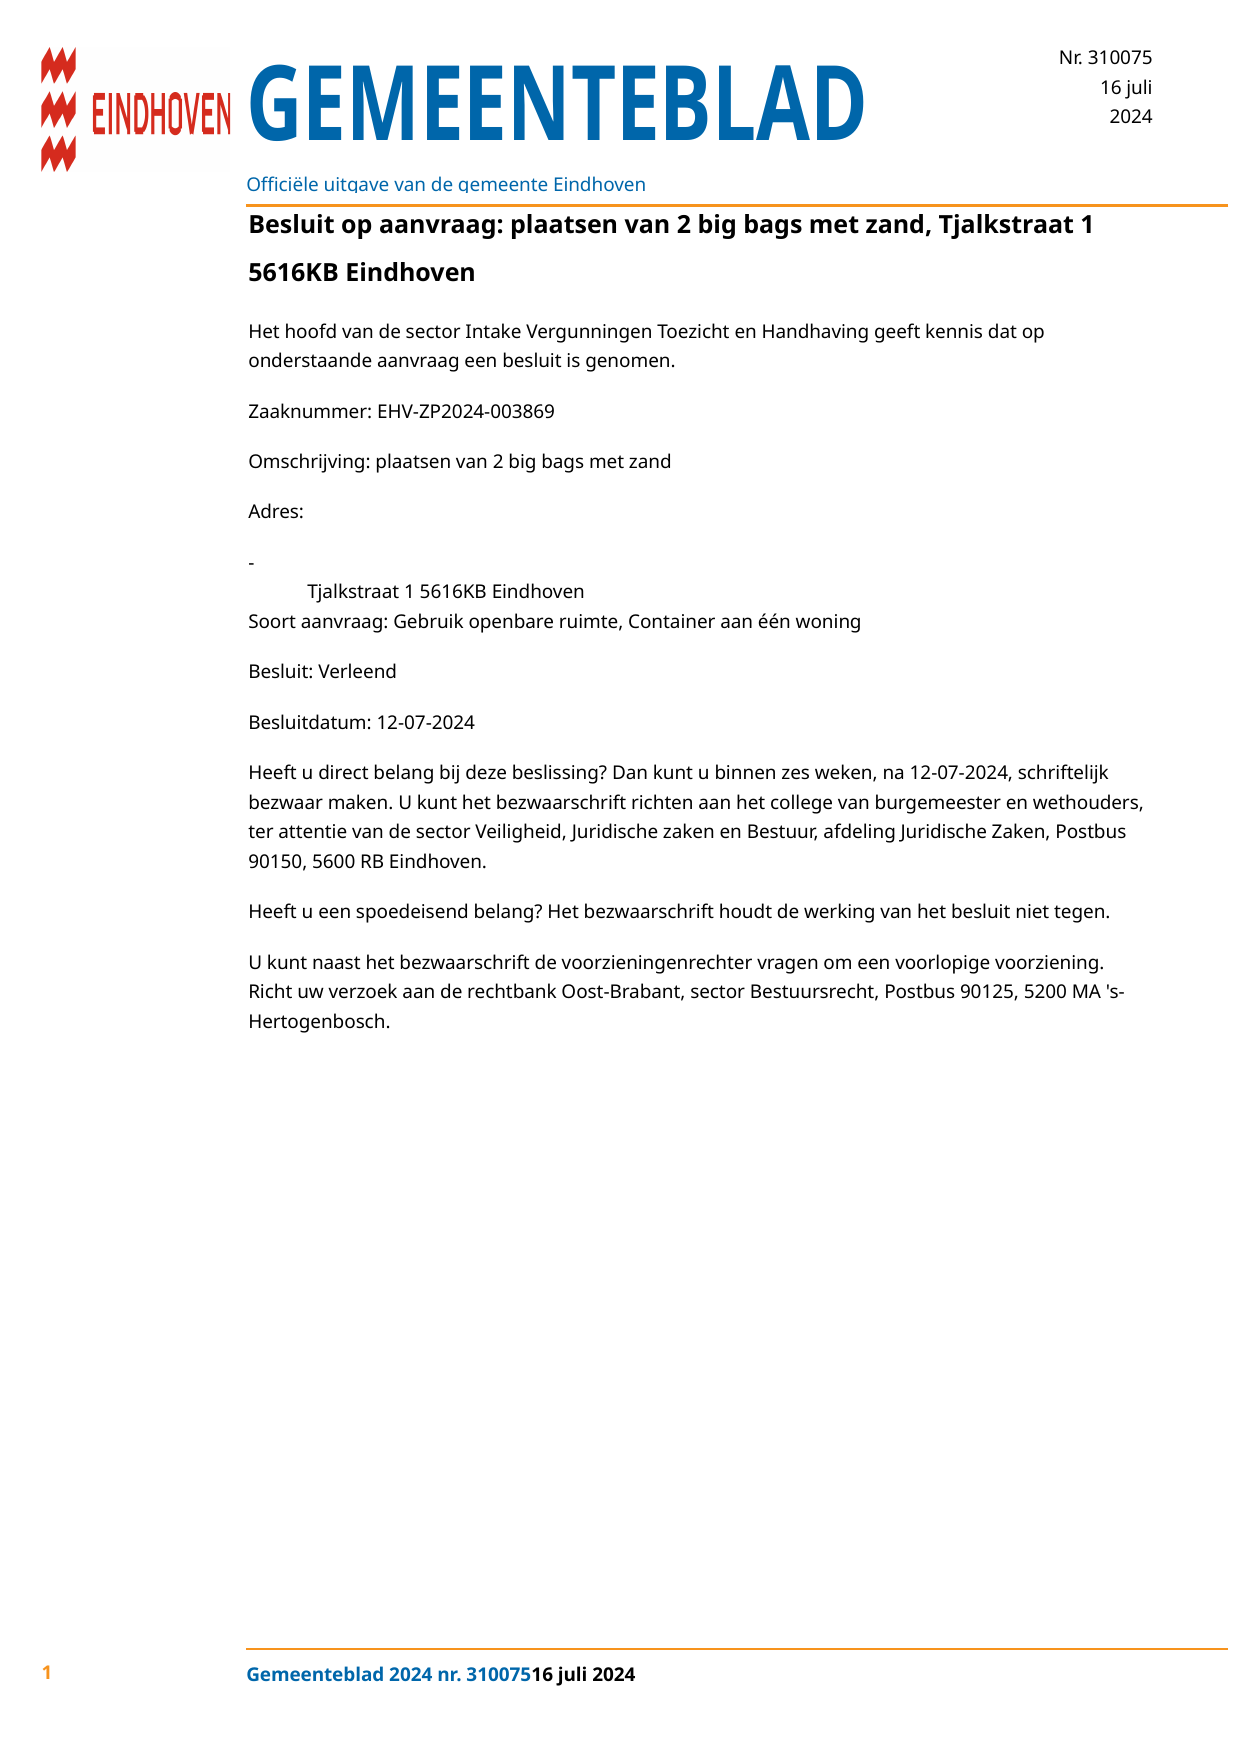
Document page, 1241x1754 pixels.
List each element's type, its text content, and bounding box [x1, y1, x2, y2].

text Omschrijving: plaatsen van 2 big bags met zand [248, 448, 1152, 474]
picture [41, 47, 231, 172]
text Heeft u een spoedeisend belang? Het bezwaarschrift houdt de werking van het besluit niet tegen. [248, 899, 1152, 924]
text U kunt naast het bezwaarschrift de voorzieningenrechter vragen om een voorlopige voorziening. Richt uw verzoek aan de rechtbank Oost-Brabant, sector Bestuursrecht, Postbus 90125, 5200 MA 's-Hertogenbosch. [248, 949, 1152, 1034]
text Adres: [248, 499, 1152, 524]
text Het hoofd van de sector Intake Vergunningen Toezicht en Handhaving geeft kennis dat op onderstaande aanvraag een besluit is genomen. [248, 318, 1152, 373]
text Soort aanvraag: Gebruik openbare ruimte, Container aan één woning [248, 608, 1152, 634]
list Tjalkstraat 1 5616KB Eindhoven [248, 579, 1152, 604]
text Besluitdatum: 12-07-2024 [248, 709, 1152, 735]
text Heeft u direct belang bij deze beslissing? Dan kunt u binnen zes weken, na 12-07-2024, schriftelijk bezwaar maken. U kunt het bezwaarschrift richten aan het college van burgemeester en wethouders, ter attentie van de sector Veiligheid, Juridische zaken en Bestuur, afdeling Juridische Zaken, Postbus 90150, 5600 RB Eindhoven. [248, 759, 1152, 874]
text Besluit: Verleend [248, 659, 1152, 684]
text Zaaknummer: EHV-ZP2024-003869 [248, 398, 1152, 424]
text Besluit op aanvraag: plaatsen van 2 big bags met zand, Tjalkstraat 1 5616KB Eindhoven [248, 207, 1152, 288]
